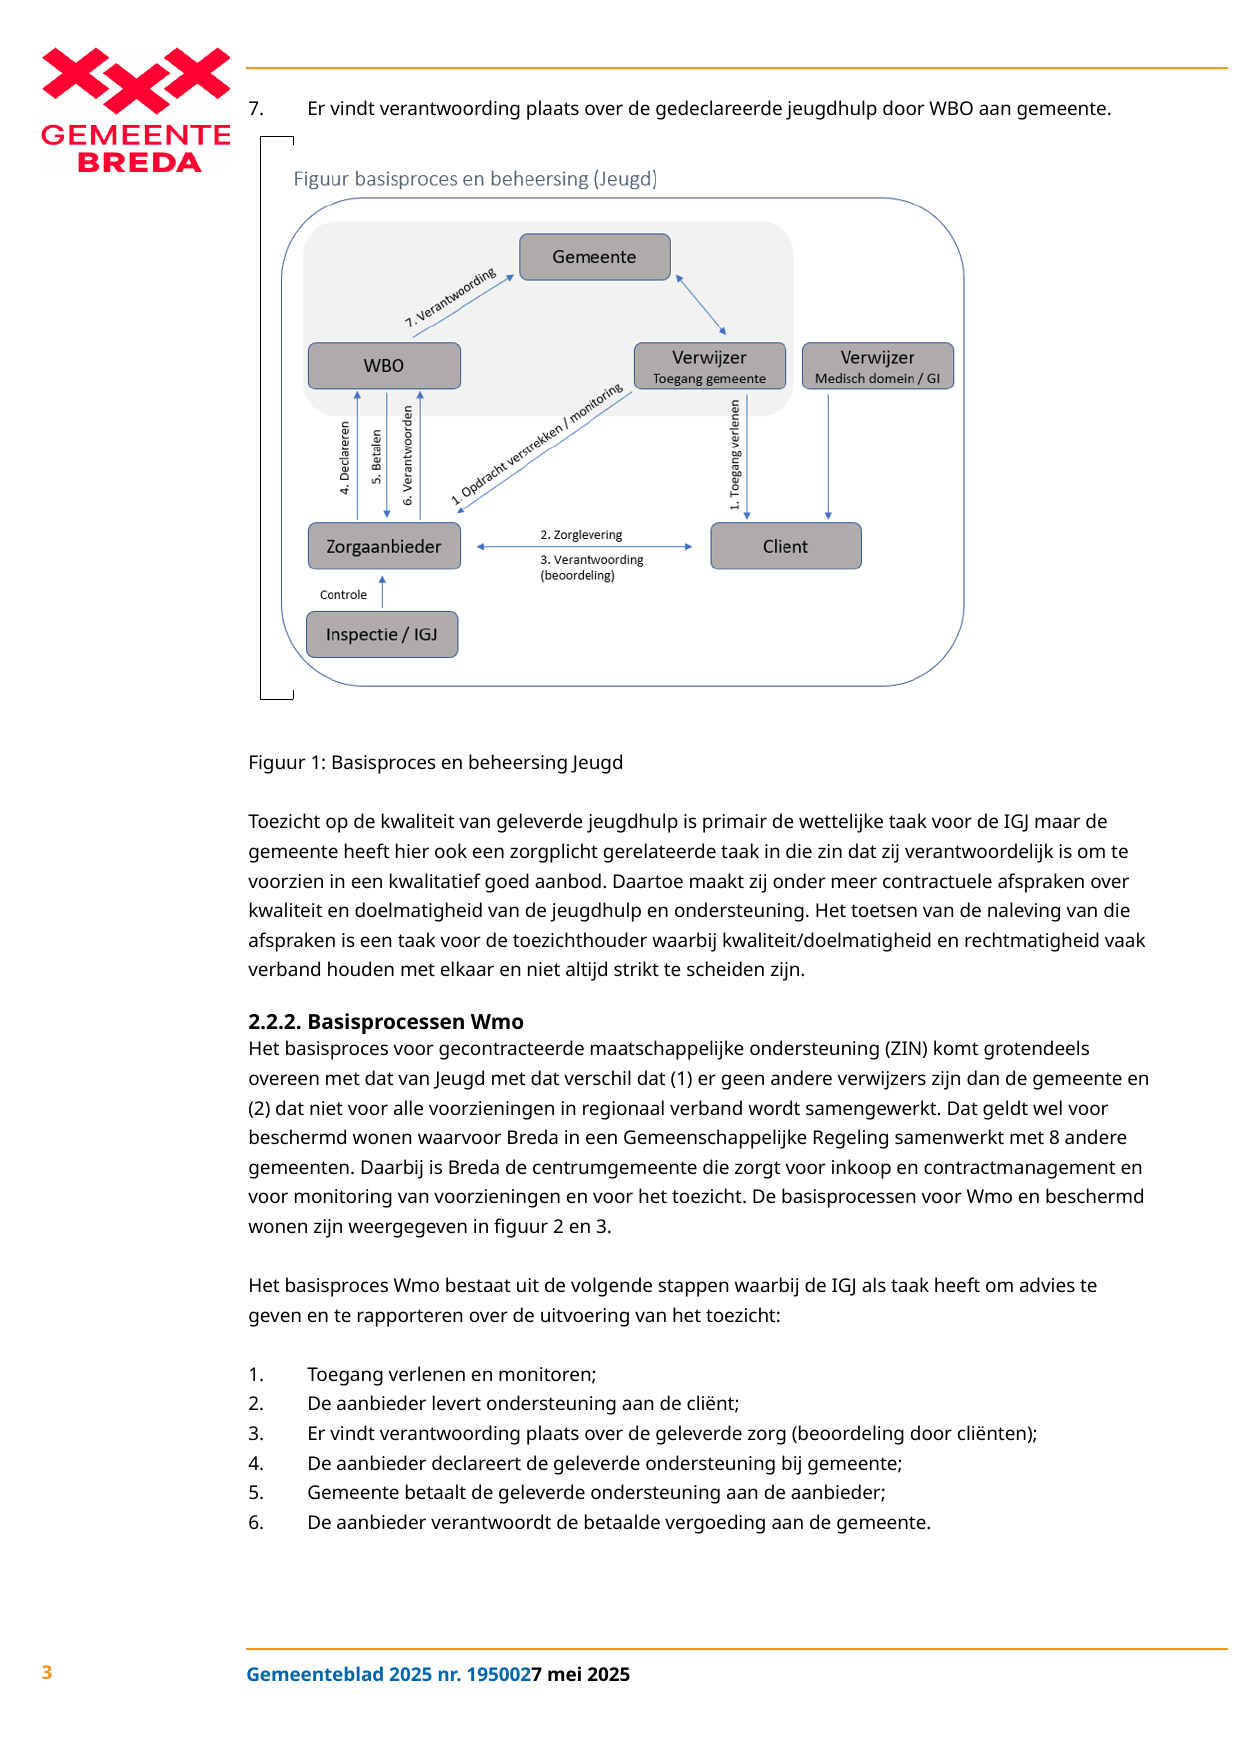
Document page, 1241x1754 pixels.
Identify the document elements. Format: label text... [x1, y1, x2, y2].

list De aanbieder levert ondersteuning aan de cliënt; [248, 1391, 1152, 1416]
list Er vindt verantwoording plaats over de geleverde zorg (beoordeling door cliënten); [248, 1420, 1152, 1446]
text Het basisproces voor gecontracteerde maatschappelijke ondersteuning (ZIN) komt grotendeels overeen met dat van Jeugd met dat verschil dat (1) er geen andere verwijzers zijn dan de gemeente en (2) dat niet voor alle voorzieningen in regionaal verband wordt samengewerkt. Dat geldt wel voor beschermd wonen waarvoor Breda in een Gemeenschappelijke Regeling samenwerkt met 8 andere gemeenten. Daarbij is Breda de centrumgemeente die zorgt voor inkoop en contractmanagement en voor monitoring van voorzieningen en voor het toezicht. De basisprocessen voor Wmo en beschermd wonen zijn weergegeven in figuur 2 en 3. [248, 1036, 1152, 1239]
list De aanbieder declareert de geleverde ondersteuning bij gemeente; [248, 1450, 1152, 1475]
list De aanbieder verantwoordt de betaalde vergoeding aan de gemeente. [248, 1509, 1152, 1534]
text 2.2.2. Basisprocessen Wmo [248, 1007, 1152, 1036]
text Figuur 1: Basisproces en beheersing Jeugd [248, 749, 1152, 775]
picture [268, 145, 978, 690]
text Het basisproces Wmo bestaat uit de volgende stappen waarbij de IGJ als taak heeft om advies te geven en te rapporteren over de uitvoering van het toezicht: [248, 1272, 1152, 1327]
list Gemeente betaalt de geleverde ondersteuning aan de aanbieder; [248, 1479, 1152, 1505]
text Toezicht op de kwaliteit van geleverde jeugdhulp is primair de wettelijke taak voor de IGJ maar de gemeente heeft hier ook een zorgplicht gerelateerde taak in die zin dat zij verantwoordelijk is om te voorzien in een kwalitatief goed aanbod. Daartoe maakt zij onder meer contractuele afspraken over kwaliteit en doelmatigheid van de jeugdhulp en ondersteuning. Het toetsen van de naleving van die afspraken is een taak voor de toezichthouder waarbij kwaliteit/doelmatigheid en rechtmatigheid vaak verband houden met elkaar en niet altijd strikt te scheiden zijn. [248, 809, 1152, 982]
list Toegang verlenen en monitoren; [248, 1361, 1152, 1387]
list Er vindt verantwoording plaats over de gedeclareerde jeugdhulp door WBO aan gemeente. [248, 95, 1152, 121]
picture [41, 47, 231, 172]
